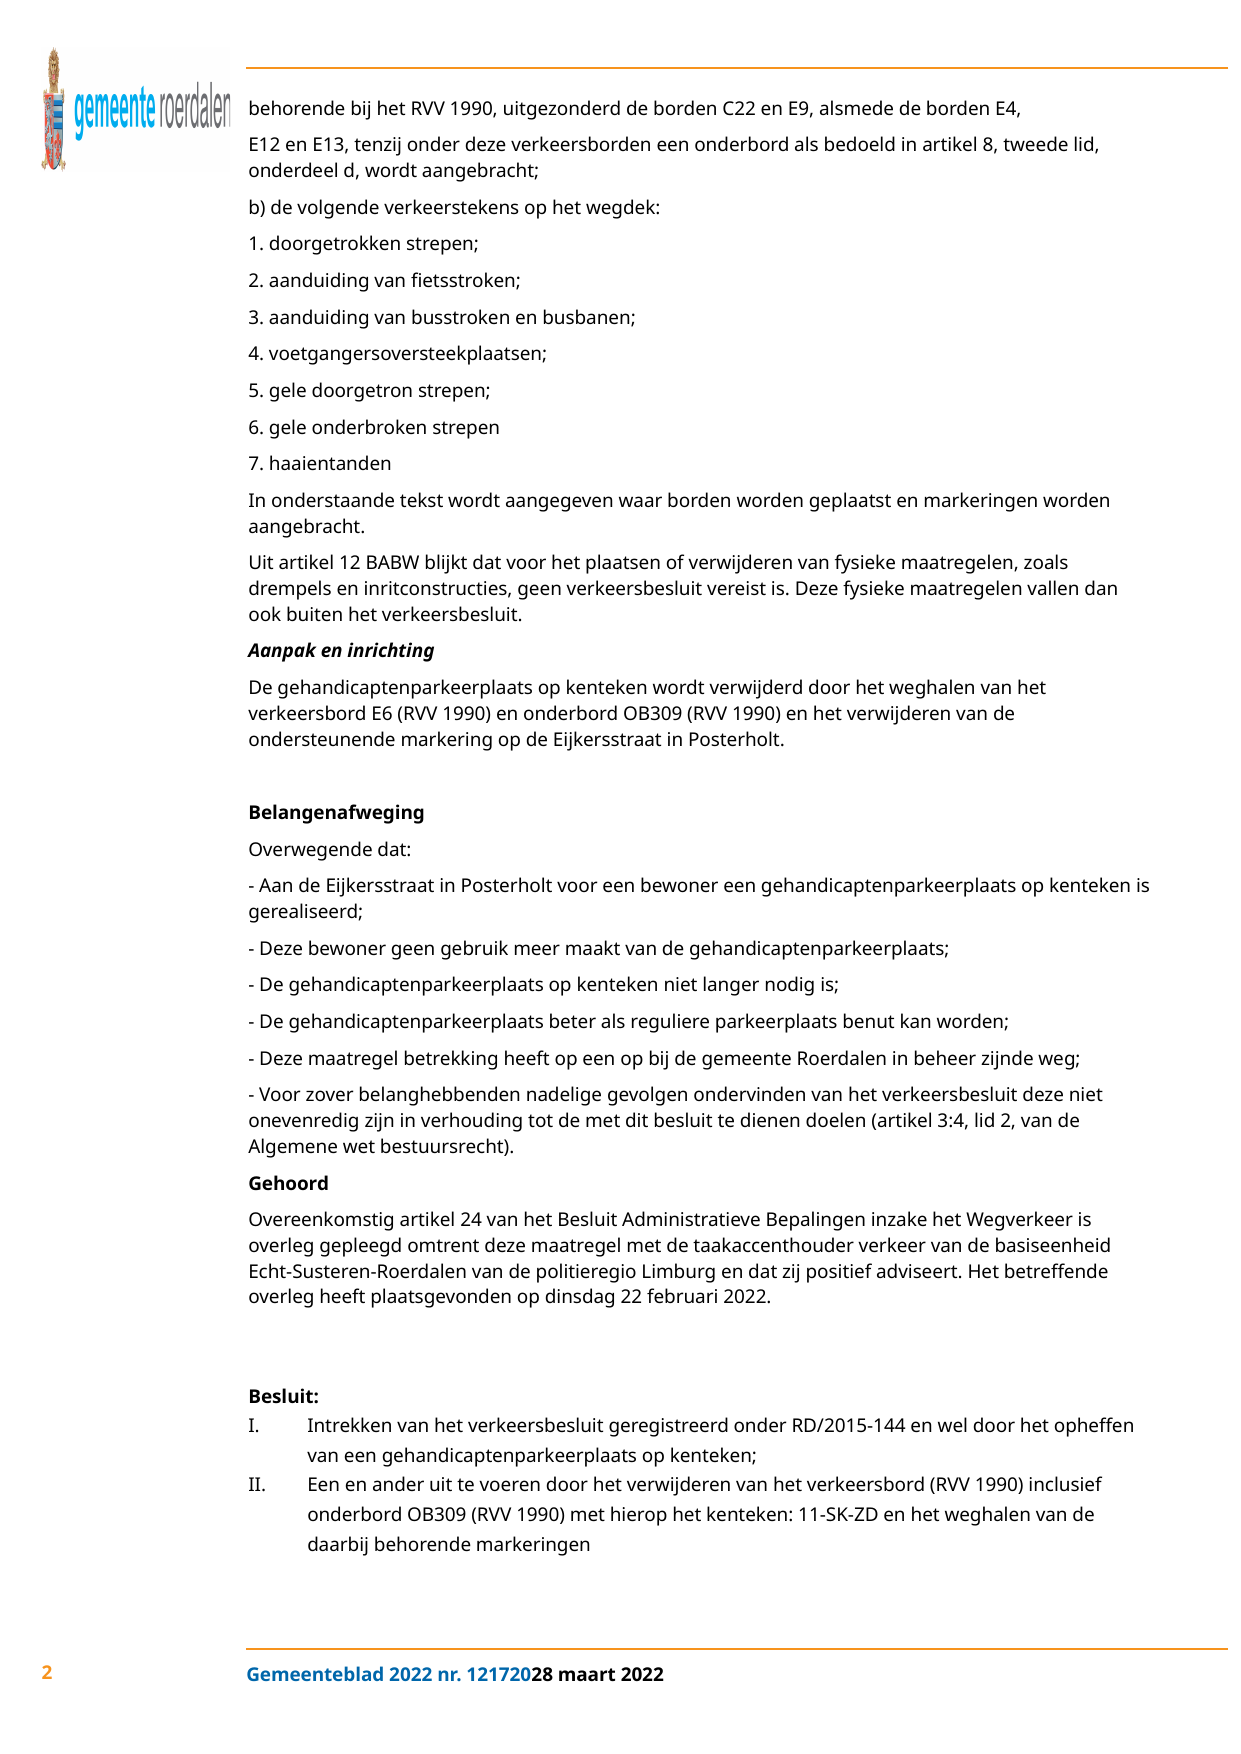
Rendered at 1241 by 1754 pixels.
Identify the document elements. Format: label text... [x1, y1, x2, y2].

text De gehandicaptenparkeerplaats op kenteken wordt verwijderd door het weghalen van het verkeersbord E6 (RVV 1990) en onderbord OB309 (RVV 1990) en het verwijderen van de ondersteunende markering op de Eijkersstraat in Posterholt. [248, 674, 1152, 752]
text 1. doorgetrokken strepen; [248, 231, 1152, 256]
text 6. gele onderbroken strepen [248, 414, 1152, 439]
text behorende bij het RVV 1990, uitgezonderd de borden C22 en E9, alsmede de borden E4, [248, 95, 1152, 121]
picture [41, 47, 231, 172]
text - Deze maatregel betrekking heeft op een op bij de gemeente Roerdalen in beheer zijnde weg; [248, 1045, 1152, 1071]
text - De gehandicaptenparkeerplaats beter als reguliere parkeerplaats benut kan worden; [248, 1008, 1152, 1034]
text - De gehandicaptenparkeerplaats op kenteken niet langer nodig is; [248, 972, 1152, 997]
text 4. voetgangersoversteekplaatsen; [248, 341, 1152, 366]
text - Voor zover belanghebbenden nadelige gevolgen ondervinden van het verkeersbesluit deze niet onevenredig zijn in verhouding tot de met dit besluit te dienen doelen (artikel 3:4, lid 2, van de Algemene wet bestuursrecht). [248, 1082, 1152, 1159]
text 5. gele doorgetron strepen; [248, 377, 1152, 403]
text Gehoord [248, 1170, 1152, 1195]
text - Deze bewoner geen gebruik meer maakt van de gehandicaptenparkeerplaats; [248, 935, 1152, 961]
text Overeenkomstig artikel 24 van het Besluit Administratieve Bepalingen inzake het Wegverkeer is overleg gepleegd omtrent deze maatregel met de taakaccenthouder verkeer van de basiseenheid Echt-Susteren-Roerdalen van de politieregio Limburg en dat zij positief adviseert. Het betreffende overleg heeft plaatsgevonden op dinsdag 22 februari 2022. [248, 1206, 1152, 1309]
text Belangenafweging [248, 799, 1152, 825]
text E12 en E13, tenzij onder deze verkeersborden een onderbord als bedoeld in artikel 8, tweede lid, onderdeel d, wordt aangebracht; [248, 131, 1152, 183]
text b) de volgende verkeerstekens op het wegdek: [248, 194, 1152, 219]
text - Aan de Eijkersstraat in Posterholt voor een bewoner een gehandicaptenparkeerplaats op kenteken is gerealiseerd; [248, 872, 1152, 924]
text Besluit: [248, 1383, 1152, 1409]
text 7. haaientanden [248, 451, 1152, 476]
list Een en ander uit te voeren door het verwijderen van het verkeersbord (RVV 1990) inclusief onderbord OB309 (RVV 1990) met hierop het kenteken: 11-SK-ZD en het weghalen van de daarbij behorende markeringen [248, 1472, 1152, 1557]
text Overwegende dat: [248, 836, 1152, 862]
text Uit artikel 12 BABW blijkt dat voor het plaatsen of verwijderen van fysieke maatregelen, zoals drempels en inritconstructies, geen verkeersbesluit vereist is. Deze fysieke maatregelen vallen dan ook buiten het verkeersbesluit. [248, 549, 1152, 627]
text Aanpak en inrichting [248, 638, 1152, 663]
text 2. aanduiding van fietsstroken; [248, 267, 1152, 293]
text 3. aanduiding van busstroken en busbanen; [248, 304, 1152, 329]
list Intrekken van het verkeersbesluit geregistreerd onder RD/2015-144 en wel door het opheffen van een gehandicaptenparkeerplaats op kenteken; [248, 1412, 1152, 1468]
text In onderstaande tekst wordt aangegeven waar borden worden geplaatst en markeringen worden aangebracht. [248, 487, 1152, 539]
